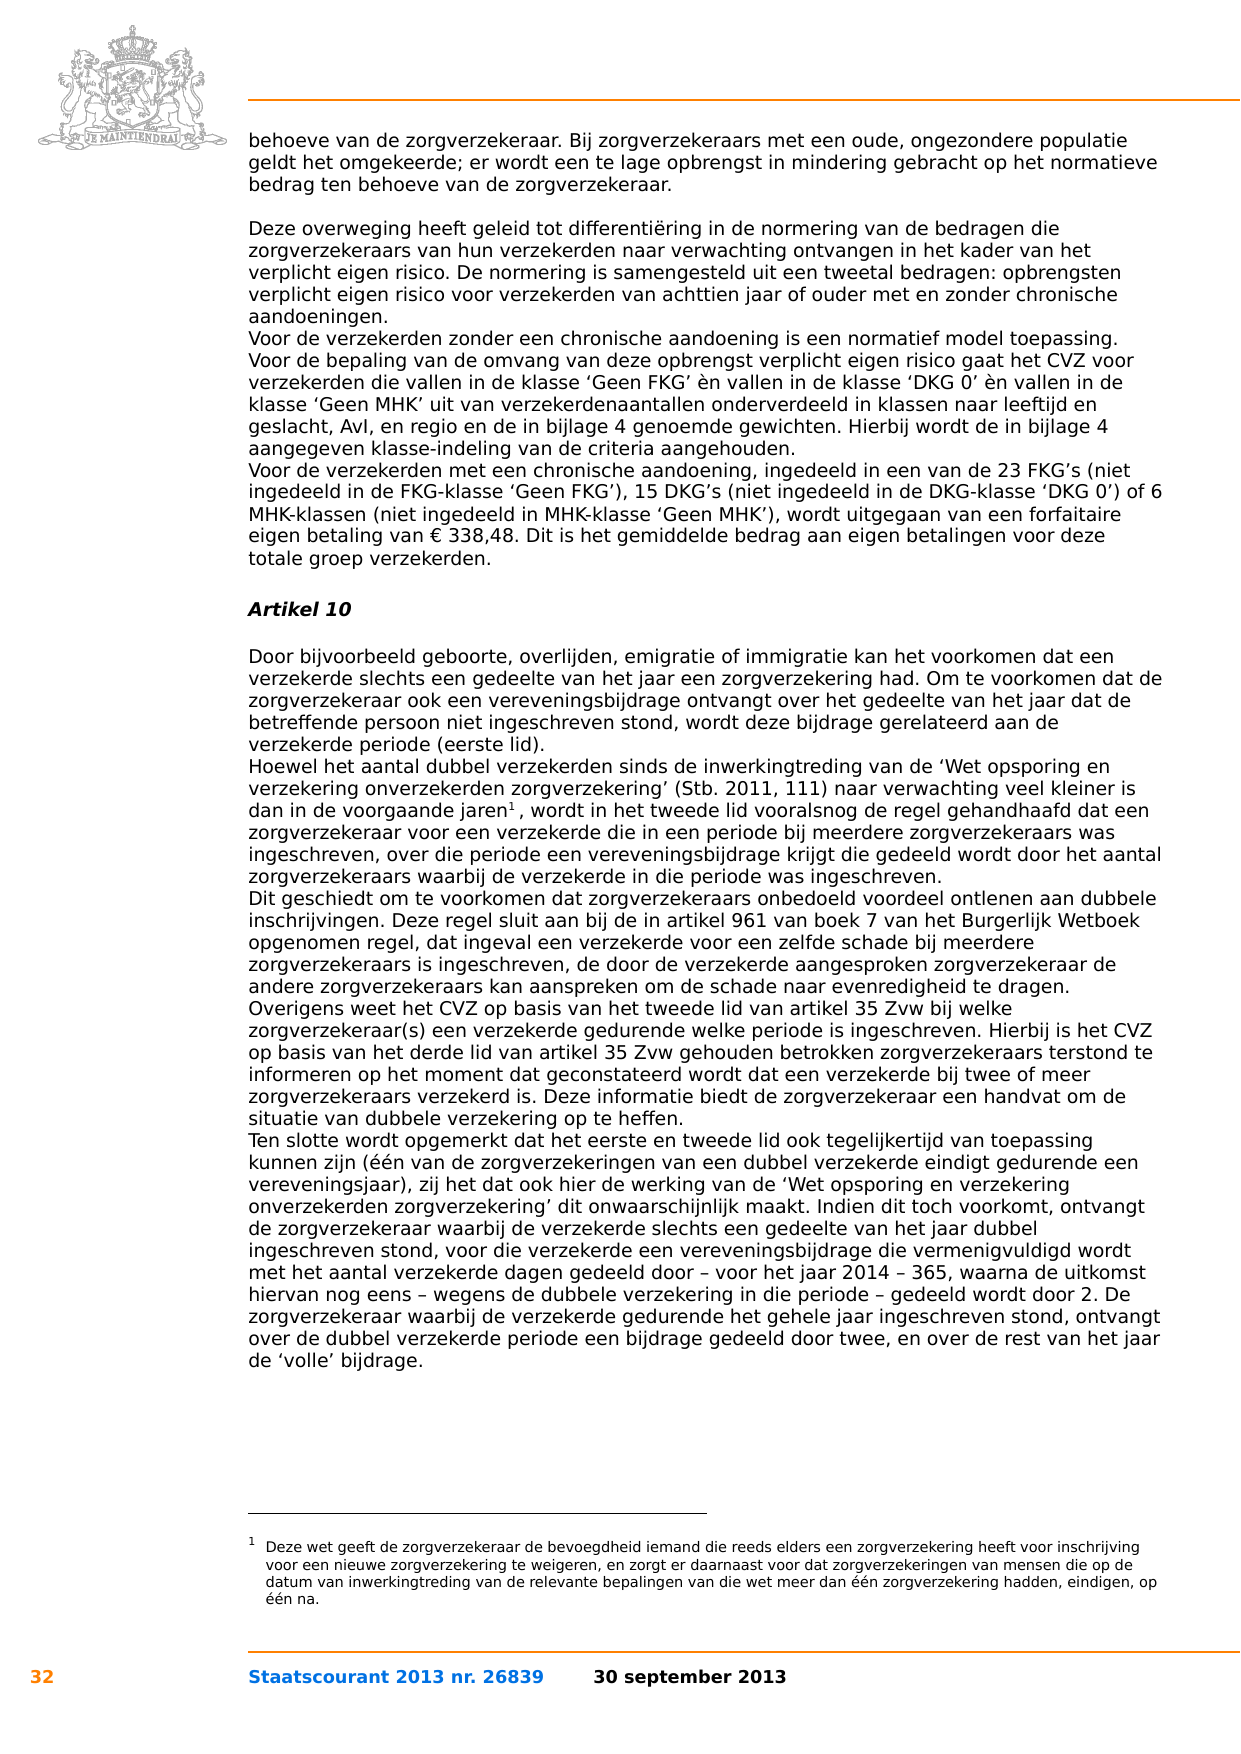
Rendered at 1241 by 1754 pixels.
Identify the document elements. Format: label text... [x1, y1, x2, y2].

subtitle Artikel 10 [248, 599, 1163, 621]
text Ten slotte wordt opgemerkt dat het eerste en tweede lid ook tegelijkertijd van toepassing kunnen zijn (één van de zorgverzekeringen van een dubbel verzekerde eindigt gedurende een vereveningsjaar), zij het dat ook hier de werking van de ‘Wet opsporing en verzekering onverzekerden zorgverzekering’ dit onwaarschijnlijk maakt. Indien dit toch voorkomt, ontvangt de zorgverzekeraar waarbij de verzekerde slechts een gedeelte van het jaar dubbel ingeschreven stond, voor die verzekerde een vereveningsbijdrage die vermenigvuldigd wordt met het aantal verzekerde dagen gedeeld door – voor het jaar 2014 – 365, waarna de uitkomst hiervan nog eens – wegens de dubbele verzekering in die periode – gedeeld wordt door 2. De zorgverzekeraar waarbij de verzekerde gedurende het gehele jaar ingeschreven stond, ontvangt over de dubbel verzekerde periode een bijdrage gedeeld door twee, en over de rest van het jaar de ‘volle’ bijdrage. [248, 1130, 1163, 1372]
picture [38, 25, 227, 150]
text Door bijvoorbeeld geboorte, overlijden, emigratie of immigratie kan het voorkomen dat een verzekerde slechts een gedeelte van het jaar een zorgverzekering had. Om te voorkomen dat de zorgverzekeraar ook een vereveningsbijdrage ontvangt over het gedeelte van het jaar dat de betreffende persoon niet ingeschreven stond, wordt deze bijdrage gerelateerd aan de verzekerde periode (eerste lid). [248, 646, 1163, 756]
text Deze overweging heeft geleid tot differentiëring in de normering van de bedragen die zorgverzekeraars van hun verzekerden naar verwachting ontvangen in het kader van het verplicht eigen risico. De normering is samengesteld uit een tweetal bedragen: opbrengsten verplicht eigen risico voor verzekerden van achttien jaar of ouder met en zonder chronische aandoeningen. [248, 218, 1163, 328]
text Hoewel het aantal dubbel verzekerden sinds de inwerkingtreding van de ‘Wet opsporing en verzekering onverzekerden zorgverzekering’ (Stb. 2011, 111) naar verwachting veel kleiner is dan in de voorgaande jaren, wordt in het tweede lid vooralsnog de regel gehandhaafd dat een zorgverzekeraar voor een verzekerde die in een periode bij meerdere zorgverzekeraars was ingeschreven, over die periode een vereveningsbijdrage krijgt die gedeeld wordt door het aantal zorgverzekeraars waarbij de verzekerde in die periode was ingeschreven. [248, 756, 1163, 888]
text Dit geschiedt om te voorkomen dat zorgverzekeraars onbedoeld voordeel ontlenen aan dubbele inschrijvingen. Deze regel sluit aan bij de in artikel 961 van boek 7 van het Burgerlijk Wetboek opgenomen regel, dat ingeval een verzekerde voor een zelfde schade bij meerdere zorgverzekeraars is ingeschreven, de door de verzekerde aangesproken zorgverzekeraar de andere zorgverzekeraars kan aanspreken om de schade naar evenredigheid te dragen. [248, 888, 1163, 998]
text Voor de verzekerden met een chronische aandoening, ingedeeld in een van de 23 FKG’s (niet ingedeeld in de FKG-klasse ‘Geen FKG’), 15 DKG’s (niet ingedeeld in de DKG-klasse ‘DKG 0’) of 6 MHK-klassen (niet ingedeeld in MHK-klasse ‘Geen MHK’), wordt uitgegaan van een forfaitaire eigen betaling van € 338,48. Dit is het gemiddelde bedrag aan eigen betalingen voor deze totale groep verzekerden. [248, 459, 1163, 569]
text behoeve van de zorgverzekeraar. Bij zorgverzekeraars met een oude, ongezondere populatie geldt het omgekeerde; er wordt een te lage opbrengst in mindering gebracht op het normatieve bedrag ten behoeve van de zorgverzekeraar. [248, 130, 1163, 196]
text Voor de verzekerden zonder een chronische aandoening is een normatief model toepassing. Voor de bepaling van de omvang van deze opbrengst verplicht eigen risico gaat het CVZ voor verzekerden die vallen in de klasse ‘Geen FKG’ èn vallen in de klasse ‘DKG 0’ èn vallen in de klasse ‘Geen MHK’ uit van verzekerdenaantallen onderverdeeld in klassen naar leeftijd en geslacht, AvI, en regio en de in bijlage 4 genoemde gewichten. Hierbij wordt de in bijlage 4 aangegeven klasse-indeling van de criteria aangehouden. [248, 328, 1163, 459]
text Overigens weet het CVZ op basis van het tweede lid van artikel 35 Zvw bij welke zorgverzekeraar(s) een verzekerde gedurende welke periode is ingeschreven. Hierbij is het CVZ op basis van het derde lid van artikel 35 Zvw gehouden betrokken zorgverzekeraars terstond te informeren op het moment dat geconstateerd wordt dat een verzekerde bij twee of meer zorgverzekeraars verzekerd is. Deze informatie biedt de zorgverzekeraar een handvat om de situatie van dubbele verzekering op te heffen. [248, 998, 1163, 1130]
text Deze wet geeft de zorgverzekeraar de bevoegdheid iemand die reeds elders een zorgverzekering heeft voor inschrijving voor een nieuwe zorgverzekering te weigeren, en zorgt er daarnaast voor dat zorgverzekeringen van mensen die op de datum van inwerkingtreding van de relevante bepalingen van die wet meer dan één zorgverzekering hadden, eindigen, op één na. [248, 1535, 1163, 1608]
